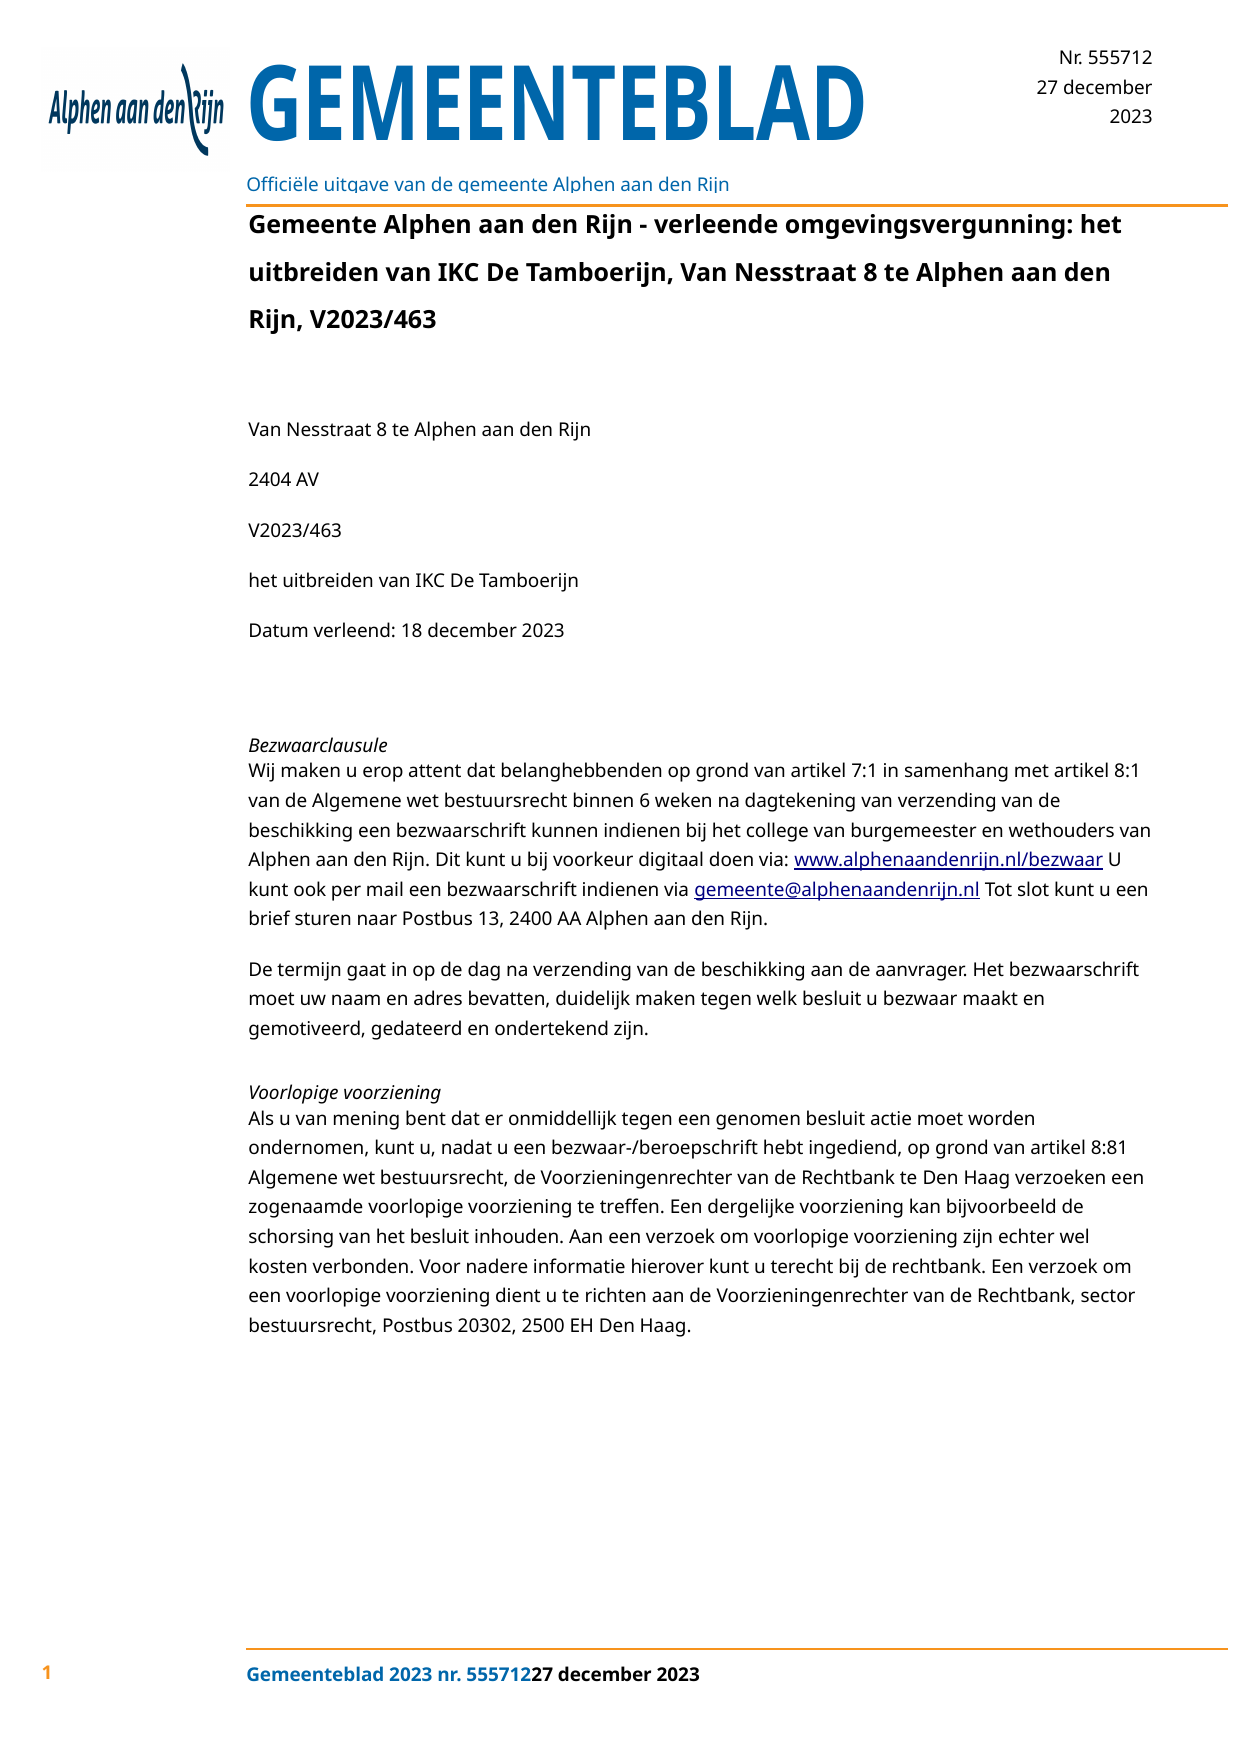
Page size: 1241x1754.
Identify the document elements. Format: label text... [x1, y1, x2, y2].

text Als u van mening bent dat er onmiddellijk tegen een genomen besluit actie moet worden ondernomen, kunt u, nadat u een bezwaar-/beroepschrift hebt ingediend, op grond van artikel 8:81 Algemene wet bestuursrecht, de Voorzieningenrechter van de Rechtbank te Den Haag verzoeken een zogenaamde voorlopige voorziening te treffen. Een dergelijke voorziening kan bijvoorbeeld de schorsing van het besluit inhouden. Aan een verzoek om voorlopige voorziening zijn echter wel kosten verbonden. Voor nadere informatie hierover kunt u terecht bij de rechtbank. Een verzoek om een voorlopige voorziening dient u te richten aan de Voorzieningenrechter van de Rechtbank, sector bestuursrecht, Postbus 20302, 2500 EH Den Haag. [248, 1105, 1152, 1338]
text De termijn gaat in op de dag na verzending van de beschikking aan de aanvrager. Het bezwaarschrift moet uw naam en adres bevatten, duidelijk maken tegen welk besluit u bezwaar maakt en gemotiveerd, gedateerd en ondertekend zijn. [248, 956, 1152, 1041]
text 2404 AV [248, 466, 1152, 492]
text Datum verleend: 18 december 2023 [248, 618, 1152, 643]
text het uitbreiden van IKC De Tamboerijn [248, 567, 1152, 593]
picture [41, 47, 231, 172]
text Van Nesstraat 8 te Alphen aan den Rijn [248, 416, 1152, 442]
text V2023/463 [248, 517, 1152, 542]
text Wij maken u erop attent dat belanghebbenden op grond van artikel 7:1 in samenhang met artikel 8:1 van de Algemene wet bestuursrecht binnen 6 weken na dagtekening van verzending van de beschikking een bezwaarschrift kunnen indienen bij het college van burgemeester en wethouders van Alphen aan den Rijn. Dit kunt u bij voorkeur digitaal doen via: www.alphenaandenrijn.nl/bezwaar U kunt ook per mail een bezwaarschrift indienen via gemeente@alphenaandenrijn.nl Tot slot kunt u een brief sturen naar Postbus 13, 2400 AA Alphen aan den Rijn. [248, 758, 1152, 931]
text Voorlopige voorziening [248, 1079, 1152, 1105]
text Gemeente Alphen aan den Rijn - verleende omgevingsvergunning: het uitbreiden van IKC De Tamboerijn, Van Nesstraat 8 te Alphen aan den Rijn, V2023/463 [248, 207, 1152, 336]
text Bezwaarclausule [248, 732, 1152, 758]
